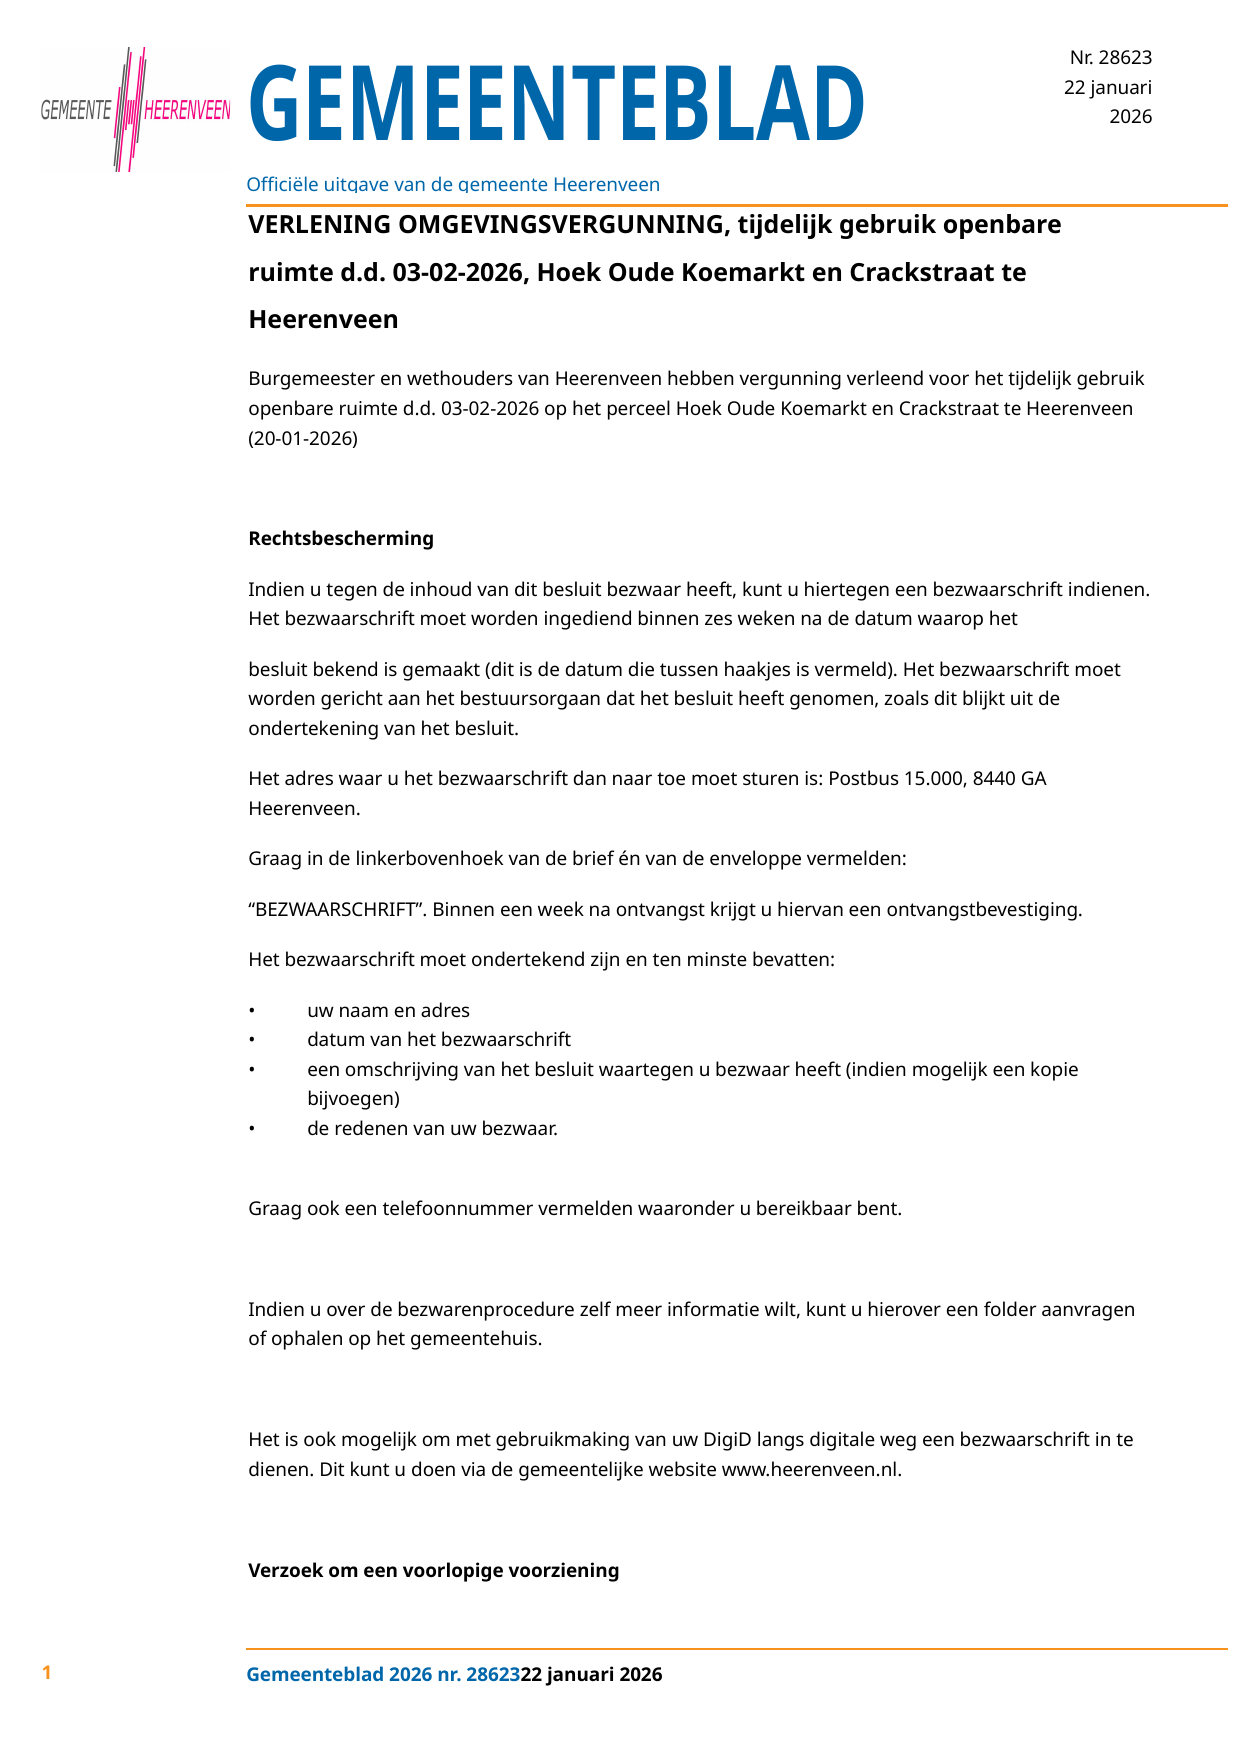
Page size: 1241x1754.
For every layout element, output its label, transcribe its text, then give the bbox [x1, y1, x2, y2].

text Indien u over de bezwarenprocedure zelf meer informatie wilt, kunt u hierover een folder aanvragen of ophalen op het gemeentehuis. [248, 1296, 1152, 1351]
text Het is ook mogelijk om met gebruikmaking van uw DigiD langs digitale weg een bezwaarschrift in te dienen. Dit kunt u doen via de gemeentelijke website www.heerenveen.nl. [248, 1426, 1152, 1482]
text Graag ook een telefoonnummer vermelden waaronder u bereikbaar bent. [248, 1195, 1152, 1221]
text Rechtsbescherming [248, 526, 1152, 551]
text VERLENING OMGEVINGSVERGUNNING, tijdelijk gebruik openbare ruimte d.d. 03-02-2026, Hoek Oude Koemarkt en Crackstraat te Heerenveen [248, 207, 1152, 336]
text Het bezwaarschrift moet ondertekend zijn en ten minste bevatten: [248, 946, 1152, 972]
list de redenen van uw bezwaar. [248, 1115, 1152, 1141]
text Indien u tegen de inhoud van dit besluit bezwaar heeft, kunt u hiertegen een bezwaarschrift indienen. Het bezwaarschrift moet worden ingediend binnen zes weken na de datum waarop het [248, 576, 1152, 631]
list uw naam en adres [248, 997, 1152, 1022]
text Verzoek om een voorlopige voorziening [248, 1557, 1152, 1582]
text besluit bekend is gemaakt (dit is de datum die tussen haakjes is vermeld). Het bezwaarschrift moet worden gericht aan het bestuursorgaan dat het besluit heeft genomen, zoals dit blijkt uit de ondertekening van het besluit. [248, 656, 1152, 741]
list een omschrijving van het besluit waartegen u bezwaar heeft (indien mogelijk een kopie bijvoegen) [248, 1056, 1152, 1111]
picture [41, 47, 231, 172]
text Burgemeester en wethouders van Heerenveen hebben vergunning verleend voor het tijdelijk gebruik openbare ruimte d.d. 03-02-2026 op het perceel Hoek Oude Koemarkt en Crackstraat te Heerenveen (20-01-2026) [248, 366, 1152, 450]
text Het adres waar u het bezwaarschrift dan naar toe moet sturen is: Postbus 15.000, 8440 GA Heerenveen. [248, 766, 1152, 821]
text Graag in de linkerbovenhoek van de brief én van de enveloppe vermelden: [248, 846, 1152, 871]
text “BEZWAARSCHRIFT”. Binnen een week na ontvangst krijgt u hiervan een ontvangstbevestiging. [248, 896, 1152, 922]
list datum van het bezwaarschrift [248, 1026, 1152, 1052]
